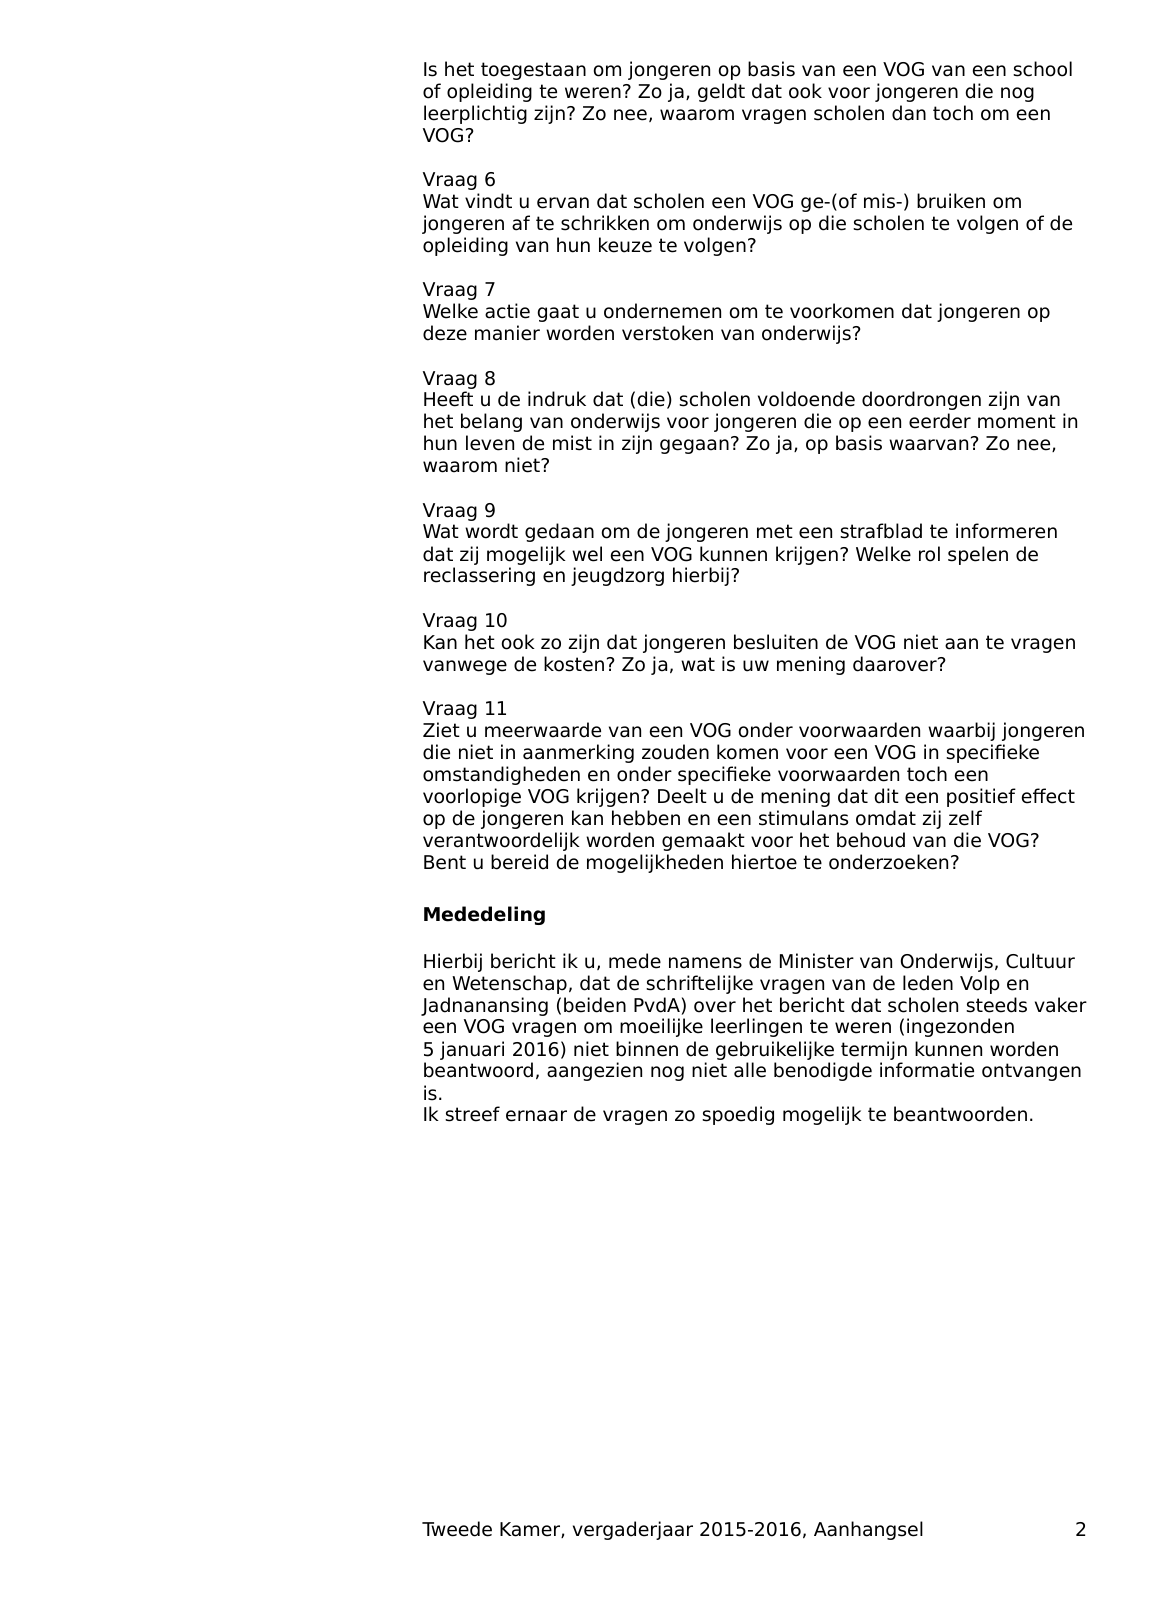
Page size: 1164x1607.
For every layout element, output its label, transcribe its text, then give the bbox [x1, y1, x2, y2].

text Vraag 8 [422, 367, 1087, 389]
text Heeft u de indruk dat (die) scholen voldoende doordrongen zijn van het belang van onderwijs voor jongeren die op een eerder moment in hun leven de mist in zijn gegaan? Zo ja, op basis waarvan? Zo nee, waarom niet? [422, 389, 1087, 477]
text Ik streef ernaar de vragen zo spoedig mogelijk te beantwoorden. [422, 1104, 1087, 1126]
subtitle Mededeling [422, 903, 1087, 926]
text Vraag 9 [422, 499, 1087, 521]
text Hierbij bericht ik u, mede namens de Minister van Onderwijs, Cultuur en Wetenschap, dat de schriftelijke vragen van de leden Volp en Jadnanansing (beiden PvdA) over het bericht dat scholen steeds vaker een VOG vragen om moeilijke leerlingen te weren (ingezonden 5 januari 2016) niet binnen de gebruikelijke termijn kunnen worden beantwoord, aangezien nog niet alle benodigde informatie ontvangen is. [422, 951, 1087, 1104]
text Kan het ook zo zijn dat jongeren besluiten de VOG niet aan te vragen vanwege de kosten? Zo ja, wat is uw mening daarover? [422, 632, 1087, 676]
text Vraag 10 [422, 609, 1087, 632]
text Welke actie gaat u ondernemen om te voorkomen dat jongeren op deze manier worden verstoken van onderwijs? [422, 301, 1087, 345]
text Ziet u meerwaarde van een VOG onder voorwaarden waarbij jongeren die niet in aanmerking zouden komen voor een VOG in specifieke omstandigheden en onder specifieke voorwaarden toch een voorlopige VOG krijgen? Deelt u de mening dat dit een positief effect op de jongeren kan hebben en een stimulans omdat zij zelf verantwoordelijk worden gemaakt voor het behoud van die VOG? Bent u bereid de mogelijkheden hiertoe te onderzoeken? [422, 720, 1087, 873]
text Vraag 6 [422, 169, 1087, 191]
text Vraag 7 [422, 279, 1087, 301]
text Wat wordt gedaan om de jongeren met een strafblad te informeren dat zij mogelijk wel een VOG kunnen krijgen? Welke rol spelen de reclassering en jeugdzorg hierbij? [422, 521, 1087, 587]
text Wat vindt u ervan dat scholen een VOG ge-(of mis-) bruiken om jongeren af te schrikken om onderwijs op die scholen te volgen of de opleiding van hun keuze te volgen? [422, 191, 1087, 257]
text Is het toegestaan om jongeren op basis van een VOG van een school of opleiding te weren? Zo ja, geldt dat ook voor jongeren die nog leerplichtig zijn? Zo nee, waarom vragen scholen dan toch om een VOG? [422, 59, 1087, 147]
text Vraag 11 [422, 698, 1087, 720]
